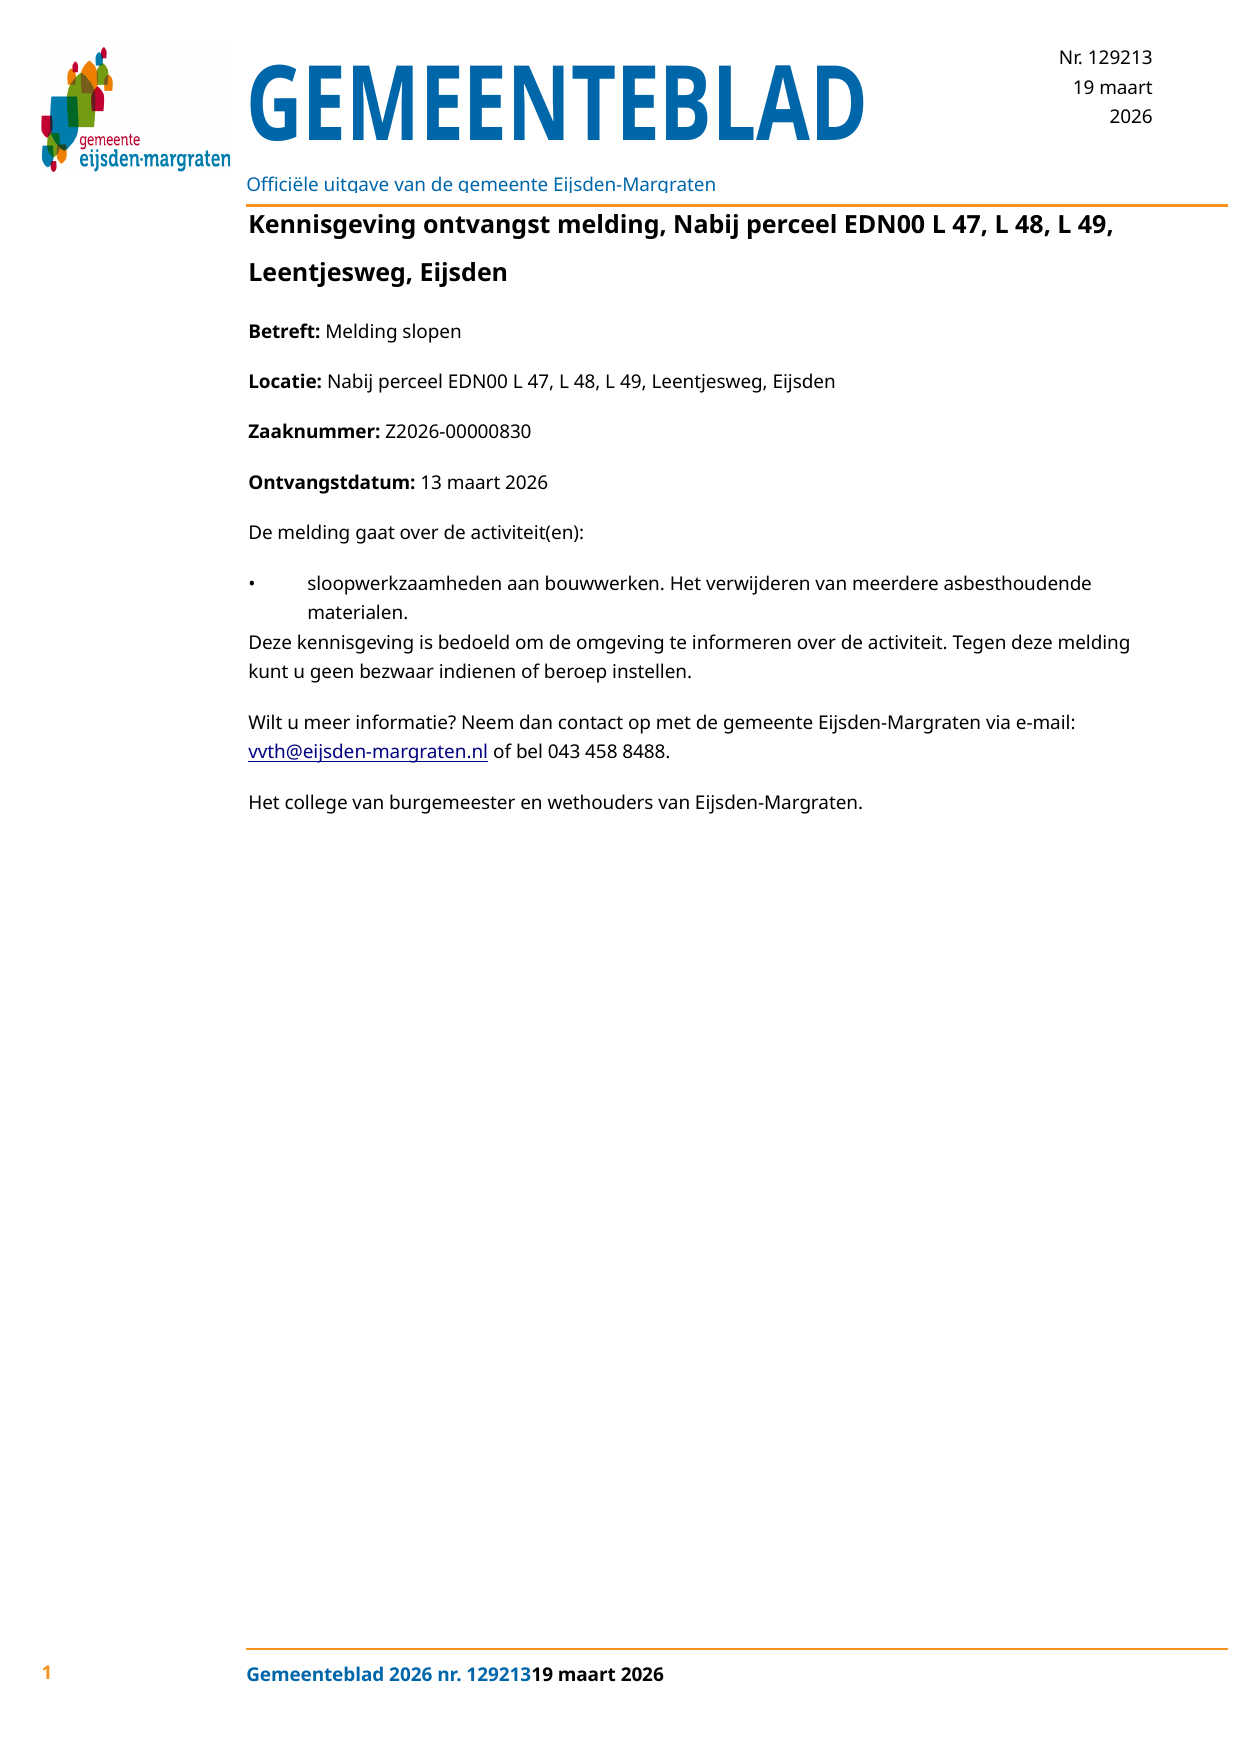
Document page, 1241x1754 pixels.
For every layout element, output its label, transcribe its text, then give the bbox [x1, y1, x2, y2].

picture [41, 47, 231, 172]
text Deze kennisgeving is bedoeld om de omgeving te informeren over de activiteit. Tegen deze melding kunt u geen bezwaar indienen of beroep instellen. [248, 629, 1152, 684]
text Locatie: Nabij perceel EDN00 L 47, L 48, L 49, Leentjesweg, Eijsden [248, 368, 1152, 394]
text Zaaknummer: Z2026-00000830 [248, 419, 1152, 444]
text Ontvangstdatum: 13 maart 2026 [248, 469, 1152, 495]
text Kennisgeving ontvangst melding, Nabij perceel EDN00 L 47, L 48, L 49, Leentjesweg, Eijsden [248, 207, 1152, 288]
text Het college van burgemeester en wethouders van Eijsden-Margraten. [248, 789, 1152, 815]
text Betreft: Melding slopen [248, 318, 1152, 344]
text Wilt u meer informatie? Neem dan contact op met de gemeente Eijsden-Margraten via e-mail: vvth@eijsden-margraten.nl of bel 043 458 8488. [248, 709, 1152, 764]
text De melding gaat over de activiteit(en): [248, 519, 1152, 545]
list sloopwerkzaamheden aan bouwwerken. Het verwijderen van meerdere asbesthoudende materialen. [248, 570, 1152, 625]
